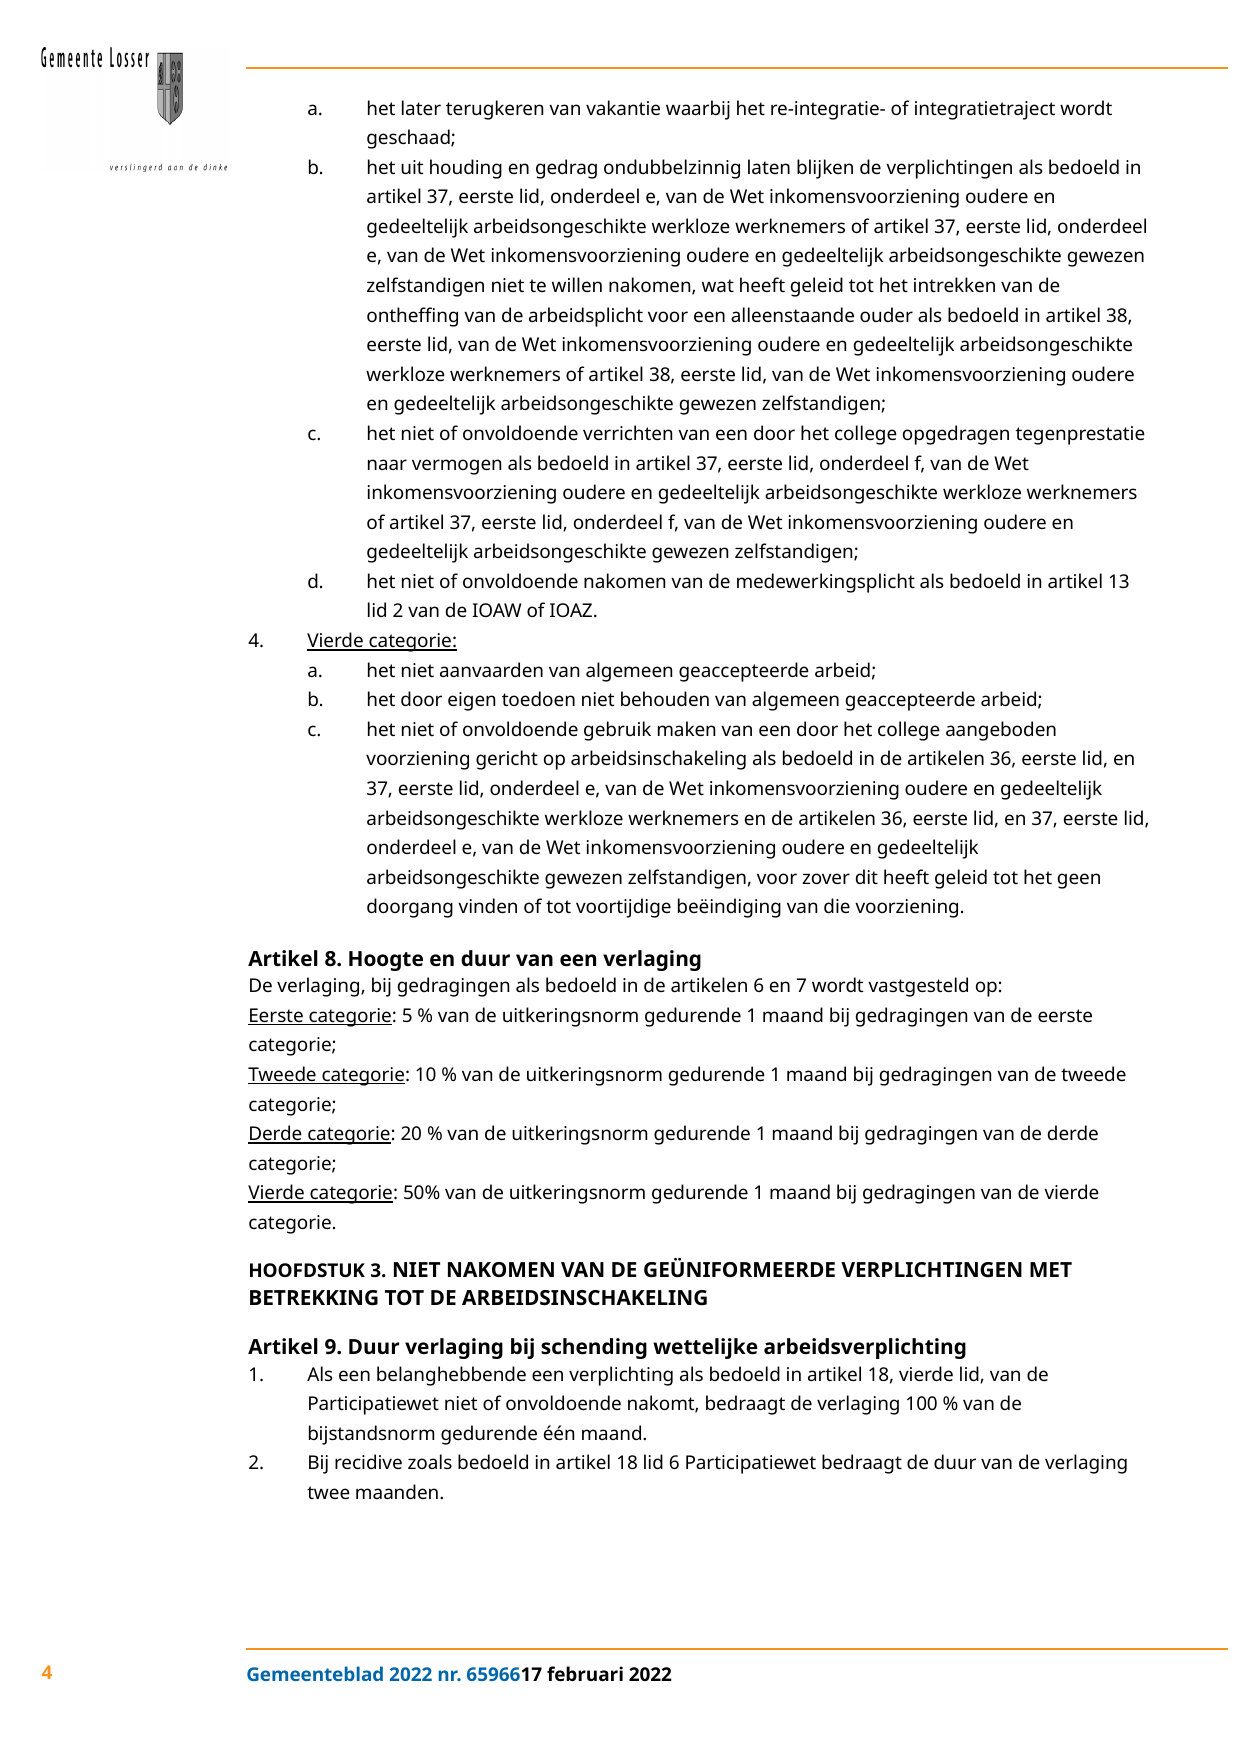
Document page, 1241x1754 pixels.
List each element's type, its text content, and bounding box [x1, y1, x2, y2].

text Vierde categorie: 50% van de uitkeringsnorm gedurende 1 maand bij gedragingen van de vierde categorie. [248, 1179, 1152, 1235]
picture [41, 47, 231, 172]
list Vierde categorie: [248, 627, 1152, 653]
list Bij recidive zoals bedoeld in artikel 18 lid 6 Participatiewet bedraagt de duur van de verlaging twee maanden. [248, 1449, 1152, 1505]
text Tweede categorie: 10 % van de uitkeringsnorm gedurende 1 maand bij gedragingen van de tweede categorie; [248, 1061, 1152, 1116]
text HOOFDSTUK 3. NIET NAKOMEN VAN DE GEÜNIFORMEERDE VERPLICHTINGEN MET BETREKKING TOT DE ARBEIDSINSCHAKELING [248, 1255, 1152, 1312]
list het uit houding en gedrag ondubbelzinnig laten blijken de verplichtingen als bedoeld in artikel 37, eerste lid, onderdeel e, van de Wet inkomensvoorziening oudere en gedeeltelijk arbeidsongeschikte werkloze werknemers of artikel 37, eerste lid, onderdeel e, van de Wet inkomensvoorziening oudere en gedeeltelijk arbeidsongeschikte gewezen zelfstandigen niet te willen nakomen, wat heeft geleid tot het intrekken van de ontheffing van de arbeidsplicht voor een alleenstaande ouder als bedoeld in artikel 38, eerste lid, van de Wet inkomensvoorziening oudere en gedeeltelijk arbeidsongeschikte werkloze werknemers of artikel 38, eerste lid, van de Wet inkomensvoorziening oudere en gedeeltelijk arbeidsongeschikte gewezen zelfstandigen; [307, 154, 1152, 416]
text Eerste categorie: 5 % van de uitkeringsnorm gedurende 1 maand bij gedragingen van de eerste categorie; [248, 1002, 1152, 1057]
list Als een belanghebbende een verplichting als bedoeld in artikel 18, vierde lid, van de Participatiewet niet of onvoldoende nakomt, bedraagt de verlaging 100 % van de bijstandsnorm gedurende één maand. [248, 1361, 1152, 1446]
text De verlaging, bij gedragingen als bedoeld in de artikelen 6 en 7 wordt vastgesteld op: [248, 972, 1152, 998]
list het niet of onvoldoende verrichten van een door het college opgedragen tegenprestatie naar vermogen als bedoeld in artikel 37, eerste lid, onderdeel f, van de Wet inkomensvoorziening oudere en gedeeltelijk arbeidsongeschikte werkloze werknemers of artikel 37, eerste lid, onderdeel f, van de Wet inkomensvoorziening oudere en gedeeltelijk arbeidsongeschikte gewezen zelfstandigen; [307, 420, 1152, 564]
list het later terugkeren van vakantie waarbij het re-integratie- of integratietraject wordt geschaad; [307, 95, 1152, 150]
text Artikel 8. Hoogte en duur van een verlaging [248, 944, 1152, 972]
text Artikel 9. Duur verlaging bij schending wettelijke arbeidsverplichting [248, 1332, 1152, 1361]
list het door eigen toedoen niet behouden van algemeen geaccepteerde arbeid; [307, 686, 1152, 712]
list het niet of onvoldoende gebruik maken van een door het college aangeboden voorziening gericht op arbeidsinschakeling als bedoeld in de artikelen 36, eerste lid, en 37, eerste lid, onderdeel e, van de Wet inkomensvoorziening oudere en gedeeltelijk arbeidsongeschikte werkloze werknemers en de artikelen 36, eerste lid, en 37, eerste lid, onderdeel e, van de Wet inkomensvoorziening oudere en gedeeltelijk arbeidsongeschikte gewezen zelfstandigen, voor zover dit heeft geleid tot het geen doorgang vinden of tot voortijdige beëindiging van die voorziening. [307, 716, 1152, 919]
text Derde categorie: 20 % van de uitkeringsnorm gedurende 1 maand bij gedragingen van de derde categorie; [248, 1120, 1152, 1176]
list het niet of onvoldoende nakomen van de medewerkingsplicht als bedoeld in artikel 13 lid 2 van de IOAW of IOAZ. [307, 568, 1152, 623]
list het niet aanvaarden van algemeen geaccepteerde arbeid; [307, 657, 1152, 683]
